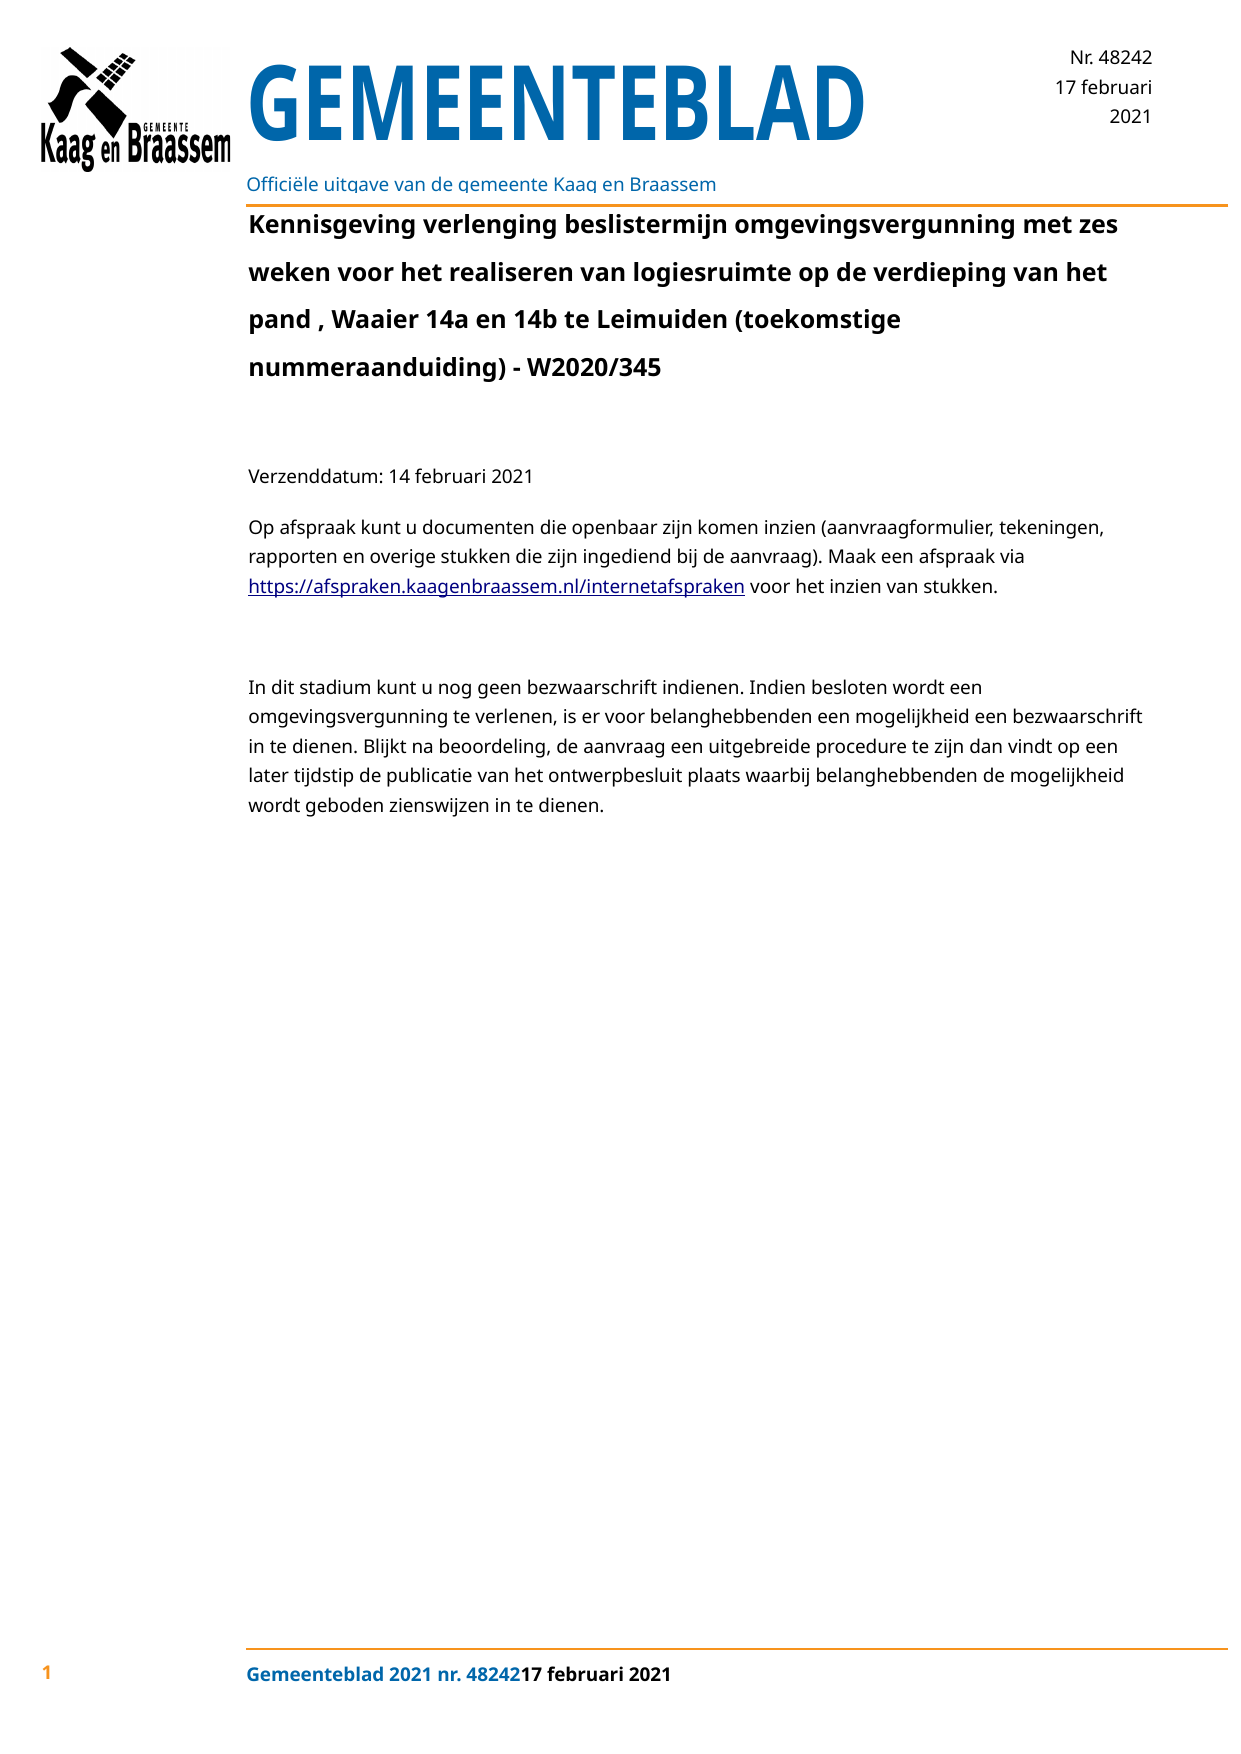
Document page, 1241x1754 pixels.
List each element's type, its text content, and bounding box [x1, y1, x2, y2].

text In dit stadium kunt u nog geen bezwaarschrift indienen. Indien besloten wordt een omgevingsvergunning te verlenen, is er voor belanghebbenden een mogelijkheid een bezwaarschrift in te dienen. Blijkt na beoordeling, de aanvraag een uitgebreide procedure te zijn dan vindt op een later tijdstip de publicatie van het ontwerpbesluit plaats waarbij belanghebbenden de mogelijkheid wordt geboden zienswijzen in te dienen. [248, 674, 1152, 818]
picture [41, 47, 231, 172]
text Op afspraak kunt u documenten die openbaar zijn komen inzien (aanvraagformulier, tekeningen, rapporten en overige stukken die zijn ingediend bij de aanvraag). Maak een afspraak via https://afspraken.kaagenbraassem.nl/internetafspraken voor het inzien van stukken. [248, 514, 1152, 599]
text Kennisgeving verlenging beslistermijn omgevingsvergunning met zes weken voor het realiseren van logiesruimte op de verdieping van het pand , Waaier 14a en 14b te Leimuiden (toekomstige nummeraanduiding) - W2020/345 [248, 207, 1152, 384]
text Verzenddatum: 14 februari 2021 [248, 463, 1152, 489]
